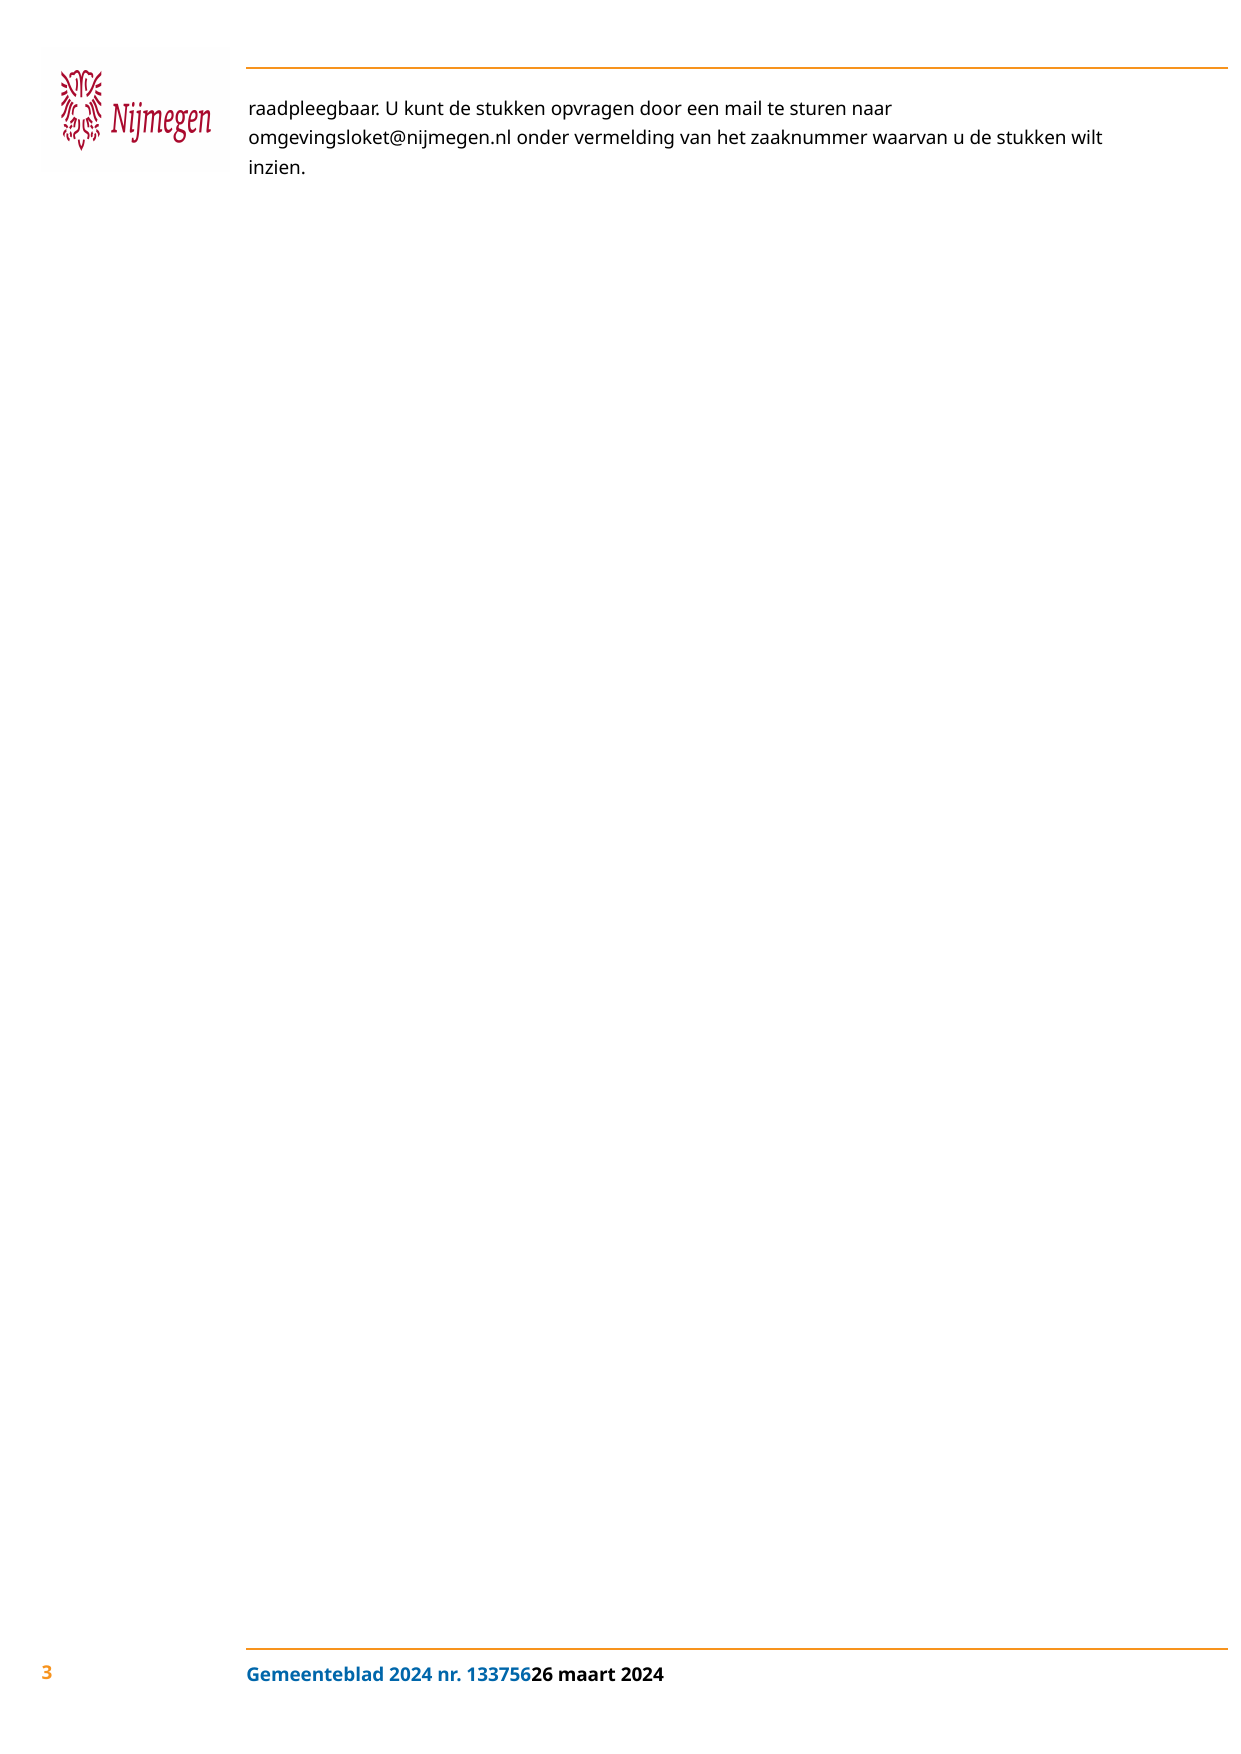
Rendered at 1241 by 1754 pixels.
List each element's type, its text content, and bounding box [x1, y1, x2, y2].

picture [41, 47, 231, 172]
text raadpleegbaar. U kunt de stukken opvragen door een mail te sturen naar omgevingsloket@nijmegen.nl onder vermelding van het zaaknummer waarvan u de stukken wilt inzien. [248, 95, 1152, 180]
